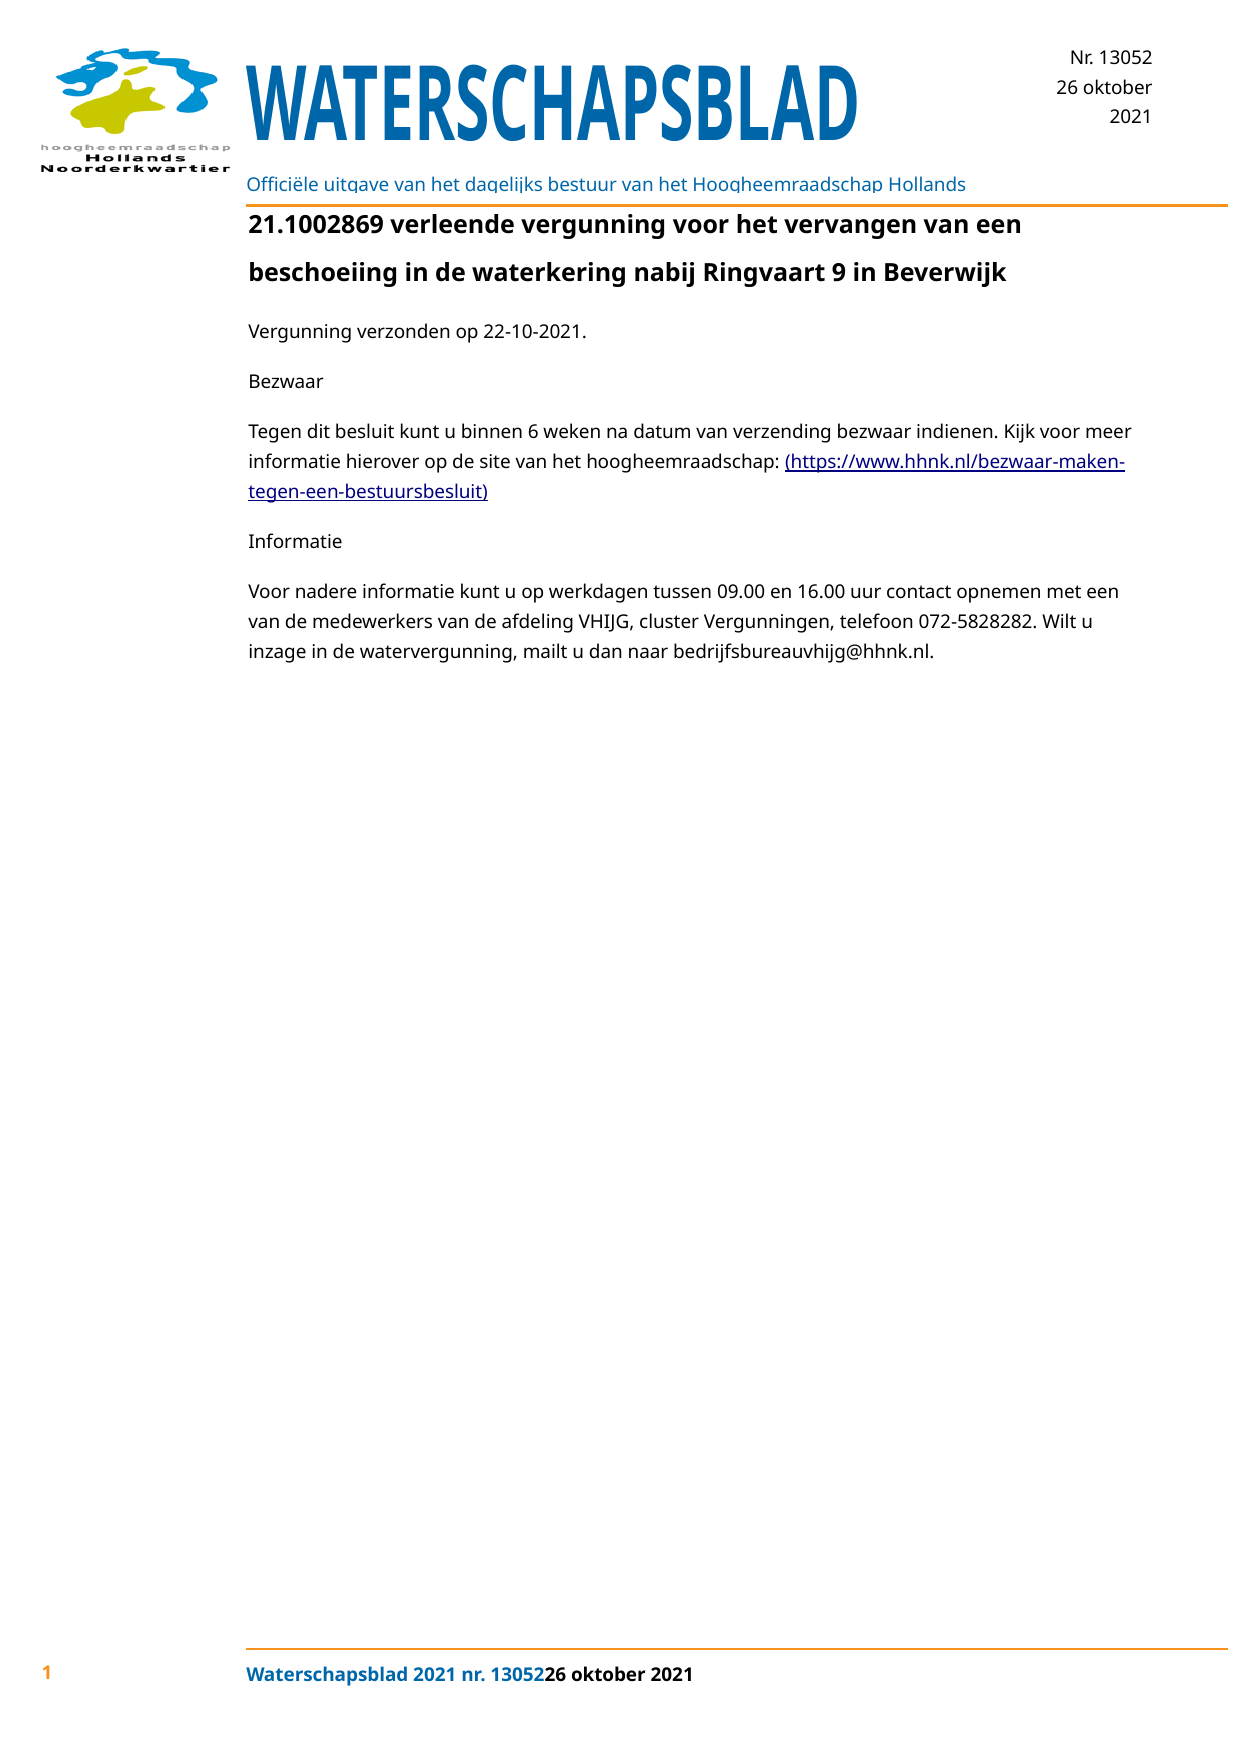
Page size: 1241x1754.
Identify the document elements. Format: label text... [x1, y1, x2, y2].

text 21.1002869 verleende vergunning voor het vervangen van een beschoeiing in de waterkering nabij Ringvaart 9 in Beverwijk [248, 207, 1152, 288]
picture [41, 47, 231, 172]
text Vergunning verzonden op 22-10-2021. [248, 318, 1152, 344]
text Bezwaar [248, 368, 1152, 394]
text Tegen dit besluit kunt u binnen 6 weken na datum van verzending bezwaar indienen. Kijk voor meer informatie hierover op de site van het hoogheemraadschap: (https://www.hhnk.nl/bezwaar-maken-tegen-een-bestuursbesluit) [248, 419, 1152, 504]
text Voor nadere informatie kunt u op werkdagen tussen 09.00 en 16.00 uur contact opnemen met een van de medewerkers van de afdeling VHIJG, cluster Vergunningen, telefoon 072-5828282. Wilt u inzage in de watervergunning, mailt u dan naar bedrijfsbureauvhijg@hhnk.nl. [248, 579, 1152, 664]
text Informatie [248, 528, 1152, 554]
